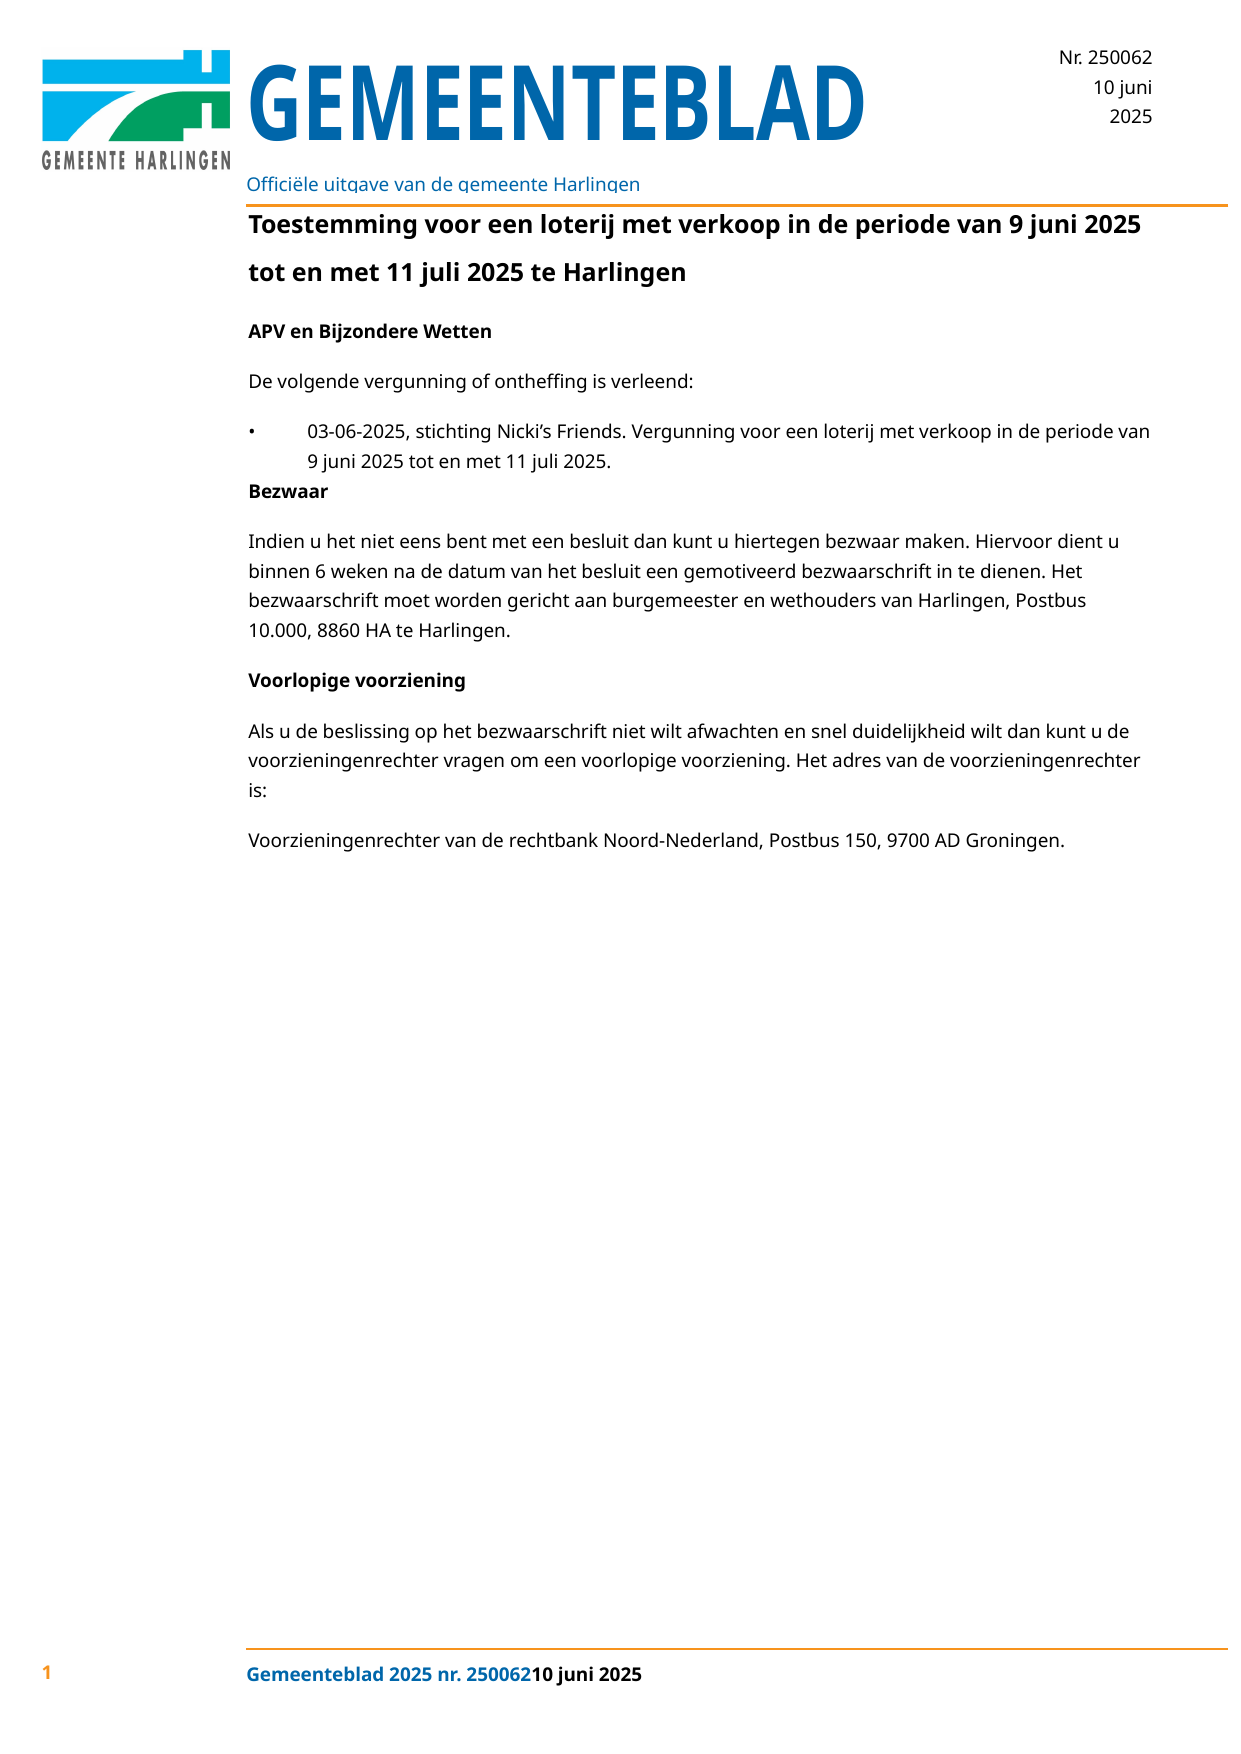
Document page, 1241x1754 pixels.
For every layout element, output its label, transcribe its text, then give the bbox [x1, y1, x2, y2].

text Voorlopige voorziening [248, 667, 1152, 693]
list 03-06-2025, stichting Nicki’s Friends. Vergunning voor een loterij met verkoop in de periode van 9 juni 2025 tot en met 11 juli 2025. [248, 419, 1152, 474]
text De volgende vergunning of ontheffing is verleend: [248, 368, 1152, 394]
text Als u de beslissing op het bezwaarschrift niet wilt afwachten en snel duidelijkheid wilt dan kunt u de voorzieningenrechter vragen om een voorlopige voorziening. Het adres van de voorzieningenrechter is: [248, 718, 1152, 803]
text Indien u het niet eens bent met een besluit dan kunt u hiertegen bezwaar maken. Hiervoor dient u binnen 6 weken na de datum van het besluit een gemotiveerd bezwaarschrift in te dienen. Het bezwaarschrift moet worden gericht aan burgemeester en wethouders van Harlingen, Postbus 10.000, 8860 HA te Harlingen. [248, 528, 1152, 643]
text APV en Bijzondere Wetten [248, 318, 1152, 344]
text Voorzieningenrechter van de rechtbank Noord-Nederland, Postbus 150, 9700 AD Groningen. [248, 827, 1152, 853]
picture [41, 47, 231, 172]
text Bezwaar [248, 478, 1152, 504]
text Toestemming voor een loterij met verkoop in de periode van 9 juni 2025 tot en met 11 juli 2025 te Harlingen [248, 207, 1152, 288]
